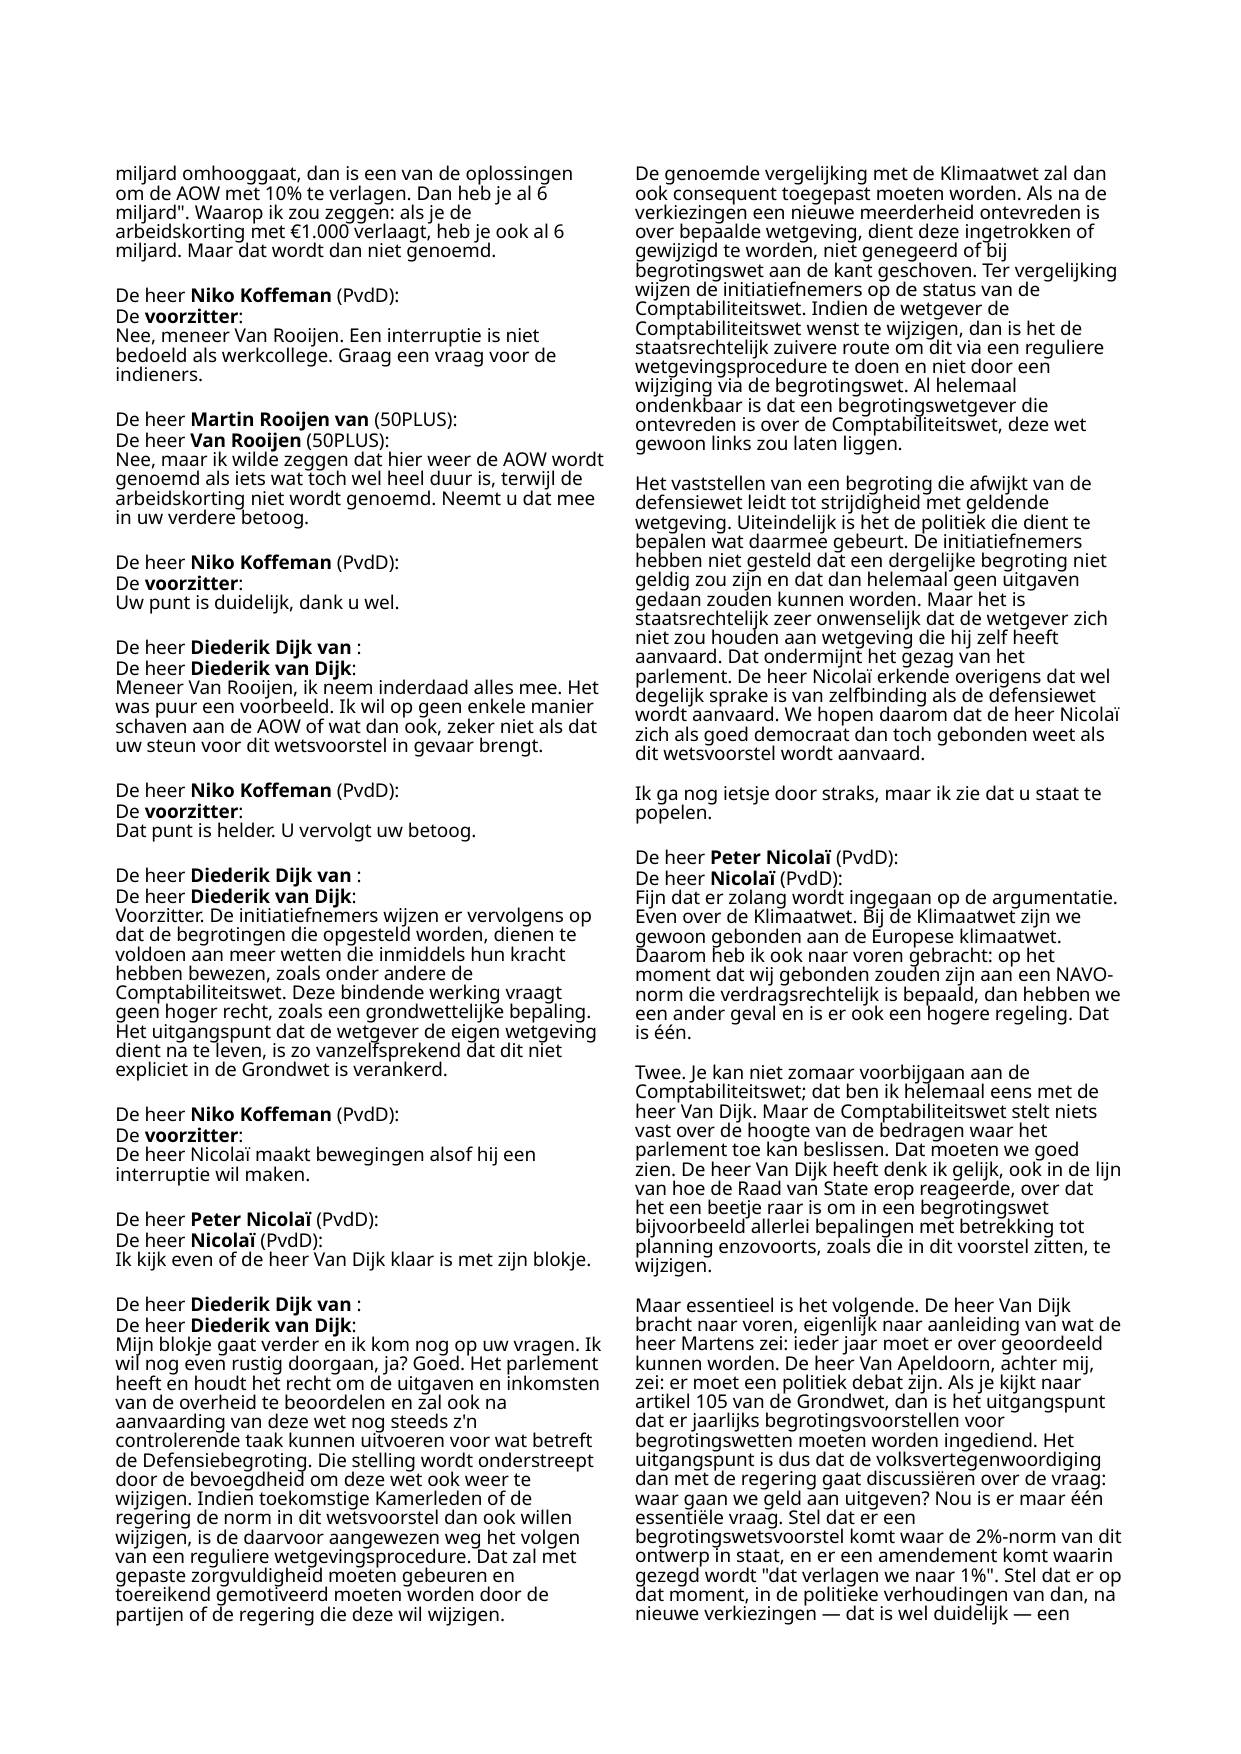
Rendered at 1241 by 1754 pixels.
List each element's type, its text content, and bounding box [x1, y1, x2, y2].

text Het vaststellen van een begroting die afwijkt van de defensiewet leidt tot strijdigheid met geldende wetgeving. Uiteindelijk is het de politiek die dient te bepalen wat daarmee gebeurt. De initiatiefnemers hebben niet gesteld dat een dergelijke begroting niet geldig zou zijn en dat dan helemaal geen uitgaven gedaan zouden kunnen worden. Maar het is staatsrechtelijk zeer onwenselijk dat de wetgever zich niet zou houden aan wetgeving die hij zelf heeft aanvaard. Dat ondermijnt het gezag van het parlement. De heer Nicolaï erkende overigens dat wel degelijk sprake is van zelfbinding als de defensiewet wordt aanvaard. We hopen daarom dat de heer Nicolaï zich als goed democraat dan toch gebonden weet als dit wetsvoorstel wordt aanvaard. [635, 475, 1125, 764]
text De voorzitter: [115, 1127, 605, 1146]
text De heer Nicolaï (PvdD): [115, 1232, 605, 1251]
text Uw punt is duidelijk, dank u wel. [115, 594, 605, 613]
text De voorzitter: [115, 575, 605, 594]
text Voorzitter. De initiatiefnemers wijzen er vervolgens op dat de begrotingen die opgesteld worden, dienen te voldoen aan meer wetten die inmiddels hun kracht hebben bewezen, zoals onder andere de Comptabiliteitswet. Deze bindende werking vraagt geen hoger recht, zoals een grondwettelijke bepaling. Het uitgangspunt dat de wetgever de eigen wetgeving dient na te leven, is zo vanzelfsprekend dat dit niet expliciet in de Grondwet is verankerd. [115, 907, 605, 1081]
text De heer Diederik van Dijk: [115, 888, 605, 907]
text Meneer Van Rooijen, ik neem inderdaad alles mee. Het was puur een voorbeeld. Ik wil op geen enkele manier schaven aan de AOW of wat dan ook, zeker niet als dat uw steun voor dit wetsvoorstel in gevaar brengt. [115, 679, 605, 756]
text Twee. Je kan niet zomaar voorbijgaan aan de Comptabiliteitswet; dat ben ik helemaal eens met de heer Van Dijk. Maar de Comptabiliteitswet stelt niets vast over de hoogte van de bedragen waar het parlement toe kan beslissen. Dat moeten we goed zien. De heer Van Dijk heeft denk ik gelijk, ook in de lijn van hoe de Raad van State erop reageerde, over dat het een beetje raar is om in een begrotingswet bijvoorbeeld allerlei bepalingen met betrekking tot planning enzovoorts, zoals die in dit voorstel zitten, te wijzigen. [635, 1064, 1125, 1276]
text De genoemde vergelijking met de Klimaatwet zal dan ook consequent toegepast moeten worden. Als na de verkiezingen een nieuwe meerderheid ontevreden is over bepaalde wetgeving, dient deze ingetrokken of gewijzigd te worden, niet genegeerd of bij begrotingswet aan de kant geschoven. Ter vergelijking wijzen de initiatiefnemers op de status van de Comptabiliteitswet. Indien de wetgever de Comptabiliteitswet wenst te wijzigen, dan is het de staatsrechtelijk zuivere route om dit via een reguliere wetgevingsprocedure te doen en niet door een wijziging via de begrotingswet. Al helemaal ondenkbaar is dat een begrotingswetgever die ontevreden is over de Comptabiliteitswet, deze wet gewoon links zou laten liggen. [635, 165, 1125, 454]
text De heer Niko Koffeman (PvdD): [115, 1101, 605, 1127]
text De heer Diederik van Dijk: [115, 660, 605, 679]
text De voorzitter: [115, 308, 605, 327]
text De heer Niko Koffeman (PvdD): [115, 282, 605, 308]
text De heer Diederik Dijk van : [115, 862, 605, 888]
text De heer Diederik Dijk van : [115, 634, 605, 660]
text De heer Van Rooijen (50PLUS): [115, 432, 605, 451]
text Ik ga nog ietsje door straks, maar ik zie dat u staat te popelen. [635, 785, 1125, 823]
text miljard omhooggaat, dan is een van de oplossingen om de AOW met 10% te verlagen. Dan heb je al 6 miljard". Waarop ik zou zeggen: als je de arbeidskorting met €1.000 verlaagt, heb je ook al 6 miljard. Maar dat wordt dan niet genoemd. [115, 165, 605, 262]
text Mijn blokje gaat verder en ik kom nog op uw vragen. Ik wil nog even rustig doorgaan, ja? Goed. Het parlement heeft en houdt het recht om de uitgaven en inkomsten van de overheid te beoordelen en zal ook na aanvaarding van deze wet nog steeds z'n controlerende taak kunnen uitvoeren voor wat betreft de Defensiebegroting. Die stelling wordt onderstreept door de bevoegdheid om deze wet ook weer te wijzigen. Indien toekomstige Kamerleden of de regering de norm in dit wetsvoorstel dan ook willen wijzigen, is de daarvoor aangewezen weg het volgen van een reguliere wetgevingsprocedure. Dat zal met gepaste zorgvuldigheid moeten gebeuren en toereikend gemotiveerd moeten worden door de partijen of de regering die deze wil wijzigen. [115, 1336, 605, 1625]
text De heer Martin Rooijen van (50PLUS): [115, 406, 605, 432]
text De voorzitter: [115, 803, 605, 822]
text De heer Peter Nicolaï (PvdD): [115, 1206, 605, 1232]
text De heer Nicolaï (PvdD): [635, 870, 1125, 889]
text Dat punt is helder. U vervolgt uw betoog. [115, 822, 605, 841]
text De heer Peter Nicolaï (PvdD): [635, 844, 1125, 870]
text De heer Nicolaï maakt bewegingen alsof hij een interruptie wil maken. [115, 1146, 605, 1185]
text Nee, maar ik wilde zeggen dat hier weer de AOW wordt genoemd als iets wat toch wel heel duur is, terwijl de arbeidskorting niet wordt genoemd. Neemt u dat mee in uw verdere betoog. [115, 451, 605, 528]
text Fijn dat er zolang wordt ingegaan op de argumentatie. Even over de Klimaatwet. Bij de Klimaatwet zijn we gewoon gebonden aan de Europese klimaatwet. Daarom heb ik ook naar voren gebracht: op het moment dat wij gebonden zouden zijn aan een NAVO-norm die verdragsrechtelijk is bepaald, dan hebben we een ander geval en is er ook een hogere regeling. Dat is één. [635, 889, 1125, 1043]
text Ik kijk even of de heer Van Dijk klaar is met zijn blokje. [115, 1251, 605, 1270]
text De heer Diederik van Dijk: [115, 1317, 605, 1336]
text De heer Niko Koffeman (PvdD): [115, 777, 605, 803]
text De heer Diederik Dijk van : [115, 1291, 605, 1317]
text Nee, meneer Van Rooijen. Een interruptie is niet bedoeld als werkcollege. Graag een vraag voor de indieners. [115, 327, 605, 385]
text De heer Niko Koffeman (PvdD): [115, 549, 605, 575]
text Maar essentieel is het volgende. De heer Van Dijk bracht naar voren, eigenlijk naar aanleiding van wat de heer Martens zei: ieder jaar moet er over geoordeeld kunnen worden. De heer Van Apeldoorn, achter mij, zei: er moet een politiek debat zijn. Als je kijkt naar artikel 105 van de Grondwet, dan is het uitgangspunt dat er jaarlijks begrotingsvoorstellen voor begrotingswetten moeten worden ingediend. Het uitgangspunt is dus dat de volksvertegenwoordiging dan met de regering gaat discussiëren over de vraag: waar gaan we geld aan uitgeven? Nou is er maar één essentiële vraag. Stel dat er een begrotingswetsvoorstel komt waar de 2%-norm van dit ontwerp in staat, en er een amendement komt waarin gezegd wordt "dat verlagen we naar 1%". Stel dat er op dat moment, in de politieke verhoudingen van dan, na nieuwe verkiezingen — dat is wel duidelijk — een [635, 1297, 1125, 1624]
